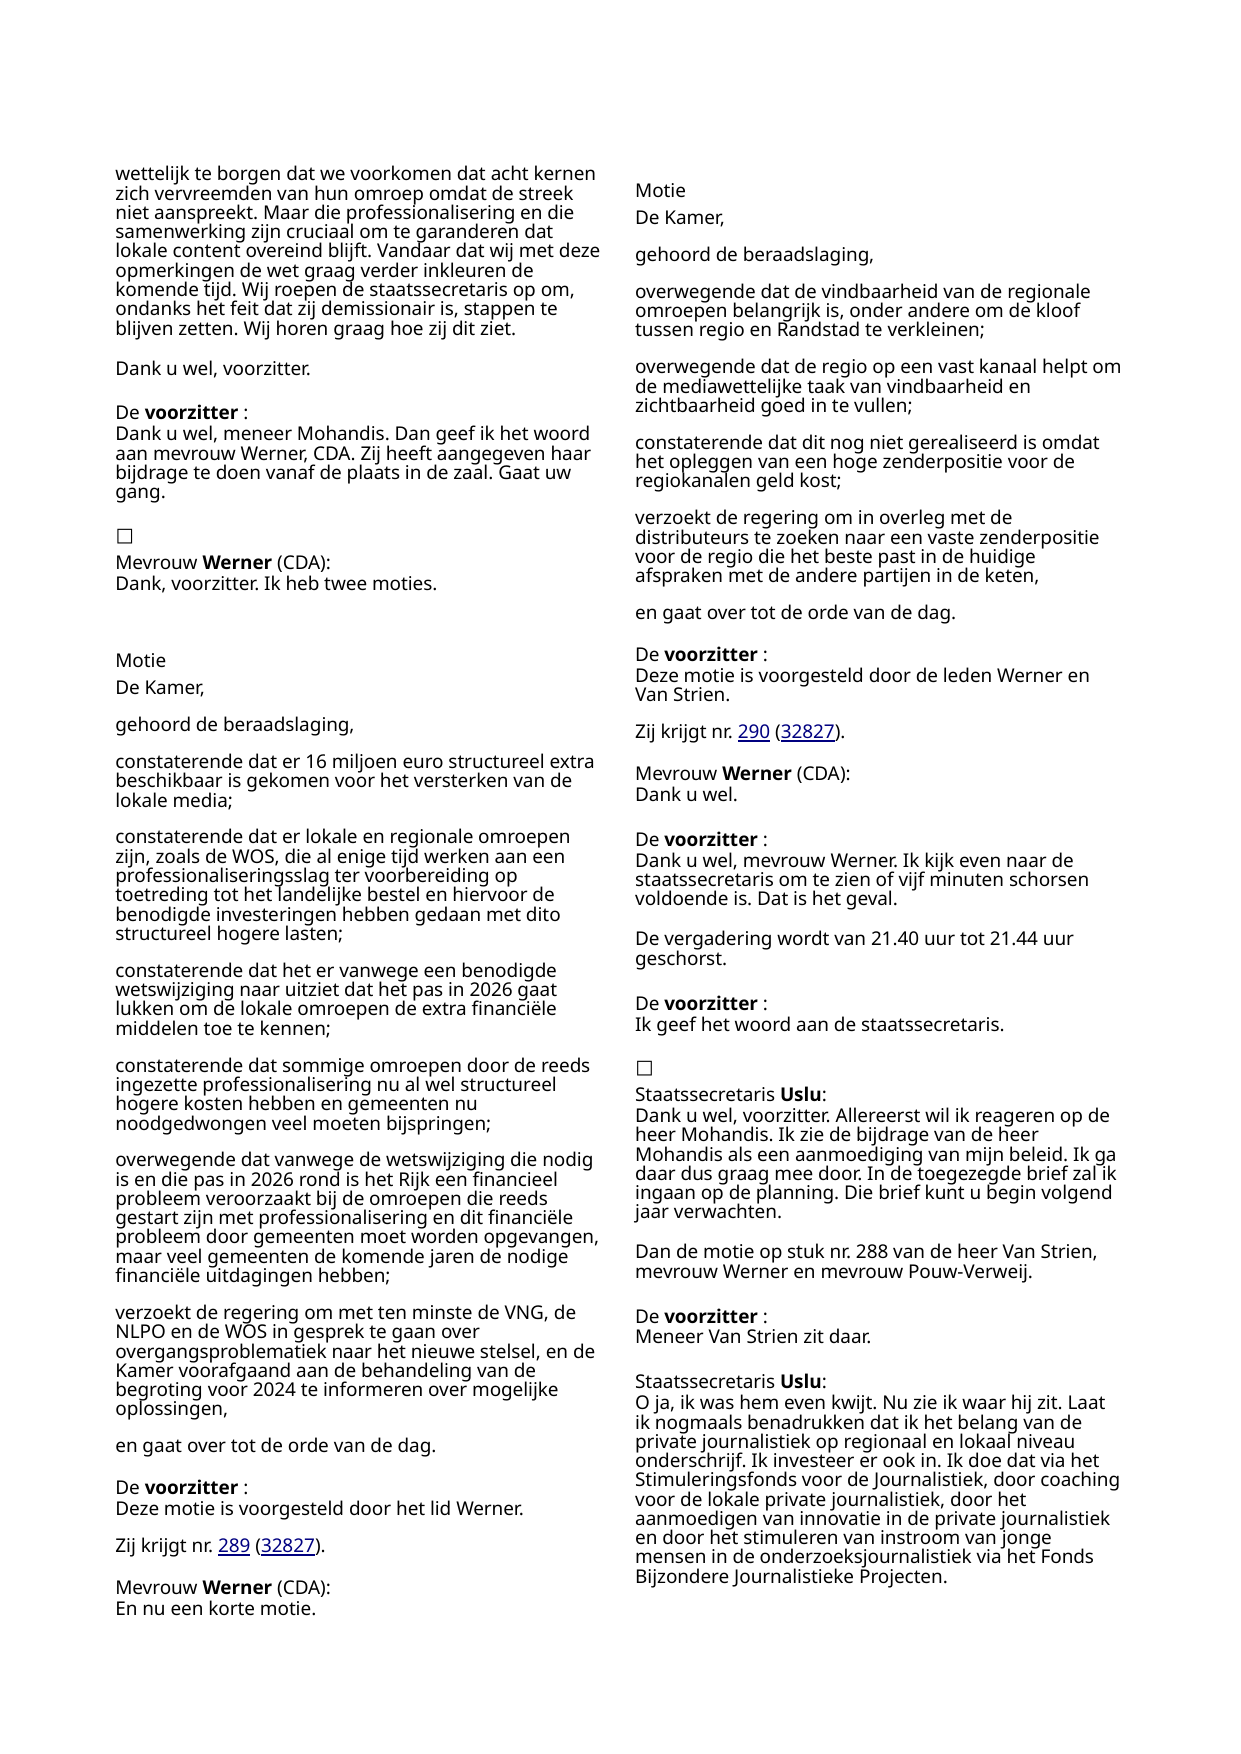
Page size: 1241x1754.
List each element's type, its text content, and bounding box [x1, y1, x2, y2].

text verzoekt de regering om in overleg met de distributeurs te zoeken naar een vaste zenderpositie voor de regio die het beste past in de huidige afspraken met de andere partijen in de keten, [635, 509, 1125, 586]
text En nu een korte motie. [115, 1600, 605, 1619]
text Dank u wel, mevrouw Werner. Ik kijk even naar de staatssecretaris om te zien of vijf minuten schorsen voldoende is. Dat is het geval. [635, 852, 1125, 909]
text overwegende dat de vindbaarheid van de regionale omroepen belangrijk is, onder andere om de kloof tussen regio en Randstad te verkleinen; [635, 283, 1125, 341]
text Motie [115, 647, 605, 673]
text De voorzitter : [635, 1303, 1125, 1328]
text gehoord de beraadslaging, [635, 246, 1125, 265]
text De voorzitter : [635, 990, 1125, 1016]
text Deze motie is voorgesteld door het lid Werner. [115, 1500, 605, 1519]
text Dan de motie op stuk nr. 288 van de heer Van Strien, mevrouw Werner en mevrouw Pouw-Verweij. [635, 1243, 1125, 1282]
text Mevrouw Werner (CDA): [115, 1574, 605, 1600]
text Dank u wel, voorzitter. [115, 359, 605, 379]
text Zij krijgt nr. 290 (32827). [635, 723, 1125, 742]
text Ik geef het woord aan de staatssecretaris. [635, 1016, 1125, 1035]
text Dank u wel, meneer Mohandis. Dan geef ik het woord aan mevrouw Werner, CDA. Zij heeft aangegeven haar bijdrage te doen vanaf de plaats in de zaal. Gaat uw gang. [115, 425, 605, 502]
text Deze motie is voorgesteld door de leden Werner en Van Strien. [635, 667, 1125, 705]
text en gaat over tot de orde van de dag. [115, 1437, 605, 1457]
text Mevrouw Werner (CDA): [635, 760, 1125, 786]
text Motie [635, 177, 1125, 203]
text De voorzitter : [115, 1474, 605, 1500]
text ⬜ [115, 523, 605, 549]
text De Kamer, [115, 679, 605, 698]
text De vergadering wordt van 21.40 uur tot 21.44 uur geschorst. [635, 930, 1125, 969]
text wettelijk te borgen dat we voorkomen dat acht kernen zich vervreemden van hun omroep omdat de streek niet aanspreekt. Maar die professionalisering en die samenwerking zijn cruciaal om te garanderen dat lokale content overeind blijft. Vandaar dat wij met deze opmerkingen de wet graag verder inkleuren de komende tijd. Wij roepen de staatssecretaris op om, ondanks het feit dat zij demissionair is, stappen te blijven zetten. Wij horen graag hoe zij dit ziet. [115, 165, 605, 339]
text en gaat over tot de orde van de dag. [635, 604, 1125, 623]
text Dank u wel. [635, 786, 1125, 805]
text Dank u wel, voorzitter. Allereerst wil ik reageren op de heer Mohandis. Ik zie de bijdrage van de heer Mohandis als een aanmoediging van mijn beleid. Ik ga daar dus graag mee door. In de toegezegde brief zal ik ingaan op de planning. Die brief kunt u begin volgend jaar verwachten. [635, 1107, 1125, 1223]
text constaterende dat er 16 miljoen euro structureel extra beschikbaar is gekomen voor het versterken van de lokale media; [115, 753, 605, 811]
text constaterende dat het er vanwege een benodigde wetswijziging naar uitziet dat het pas in 2026 gaat lukken om de lokale omroepen de extra financiële middelen toe te kennen; [115, 962, 605, 1039]
text Zij krijgt nr. 289 (32827). [115, 1537, 605, 1556]
text Staatssecretaris Uslu: [635, 1081, 1125, 1107]
text verzoekt de regering om met ten minste de VNG, de NLPO en de WOS in gesprek te gaan over overgangsproblematiek naar het nieuwe stelsel, en de Kamer voorafgaand aan de behandeling van de begroting voor 2024 te informeren over mogelijke oplossingen, [115, 1304, 605, 1420]
text constaterende dat er lokale en regionale omroepen zijn, zoals de WOS, die al enige tijd werken aan een professionaliseringsslag ter voorbereiding op toetreding tot het landelijke bestel en hiervoor de benodigde investeringen hebben gedaan met dito structureel hogere lasten; [115, 828, 605, 944]
text constaterende dat sommige omroepen door de reeds ingezette professionalisering nu al wel structureel hogere kosten hebben en gemeenten nu noodgedwongen veel moeten bijspringen; [115, 1057, 605, 1134]
text De voorzitter : [635, 826, 1125, 852]
text Dank, voorzitter. Ik heb twee moties. [115, 575, 605, 594]
text O ja, ik was hem even kwijt. Nu zie ik waar hij zit. Laat ik nogmaals benadrukken dat ik het belang van de private journalistiek op regionaal en lokaal niveau onderschrijf. Ik investeer er ook in. Ik doe dat via het Stimuleringsfonds voor de Journalistiek, door coaching voor de lokale private journalistiek, door het aanmoedigen van innovatie in de private journalistiek en door het stimuleren van instroom van jonge mensen in de onderzoeksjournalistiek via het Fonds Bijzondere Journalistieke Projecten. [635, 1394, 1125, 1587]
text Staatssecretaris Uslu: [635, 1369, 1125, 1394]
text Mevrouw Werner (CDA): [115, 549, 605, 575]
text De Kamer, [635, 209, 1125, 228]
text De voorzitter : [635, 641, 1125, 667]
text ⬜ [635, 1056, 1125, 1081]
text constaterende dat dit nog niet gerealiseerd is omdat het opleggen van een hoge zenderpositie voor de regiokanalen geld kost; [635, 434, 1125, 492]
text overwegende dat de regio op een vast kanaal helpt om de mediawettelijke taak van vindbaarheid en zichtbaarheid goed in te vullen; [635, 358, 1125, 416]
text Meneer Van Strien zit daar. [635, 1328, 1125, 1348]
text De voorzitter : [115, 399, 605, 425]
text gehoord de beraadslaging, [115, 716, 605, 735]
text overwegende dat vanwege de wetswijziging die nodig is en die pas in 2026 rond is het Rijk een financieel probleem veroorzaakt bij de omroepen die reeds gestart zijn met professionalisering en dit financiële probleem door gemeenten moet worden opgevangen, maar veel gemeenten de komende jaren de nodige financiële uitdagingen hebben; [115, 1151, 605, 1286]
